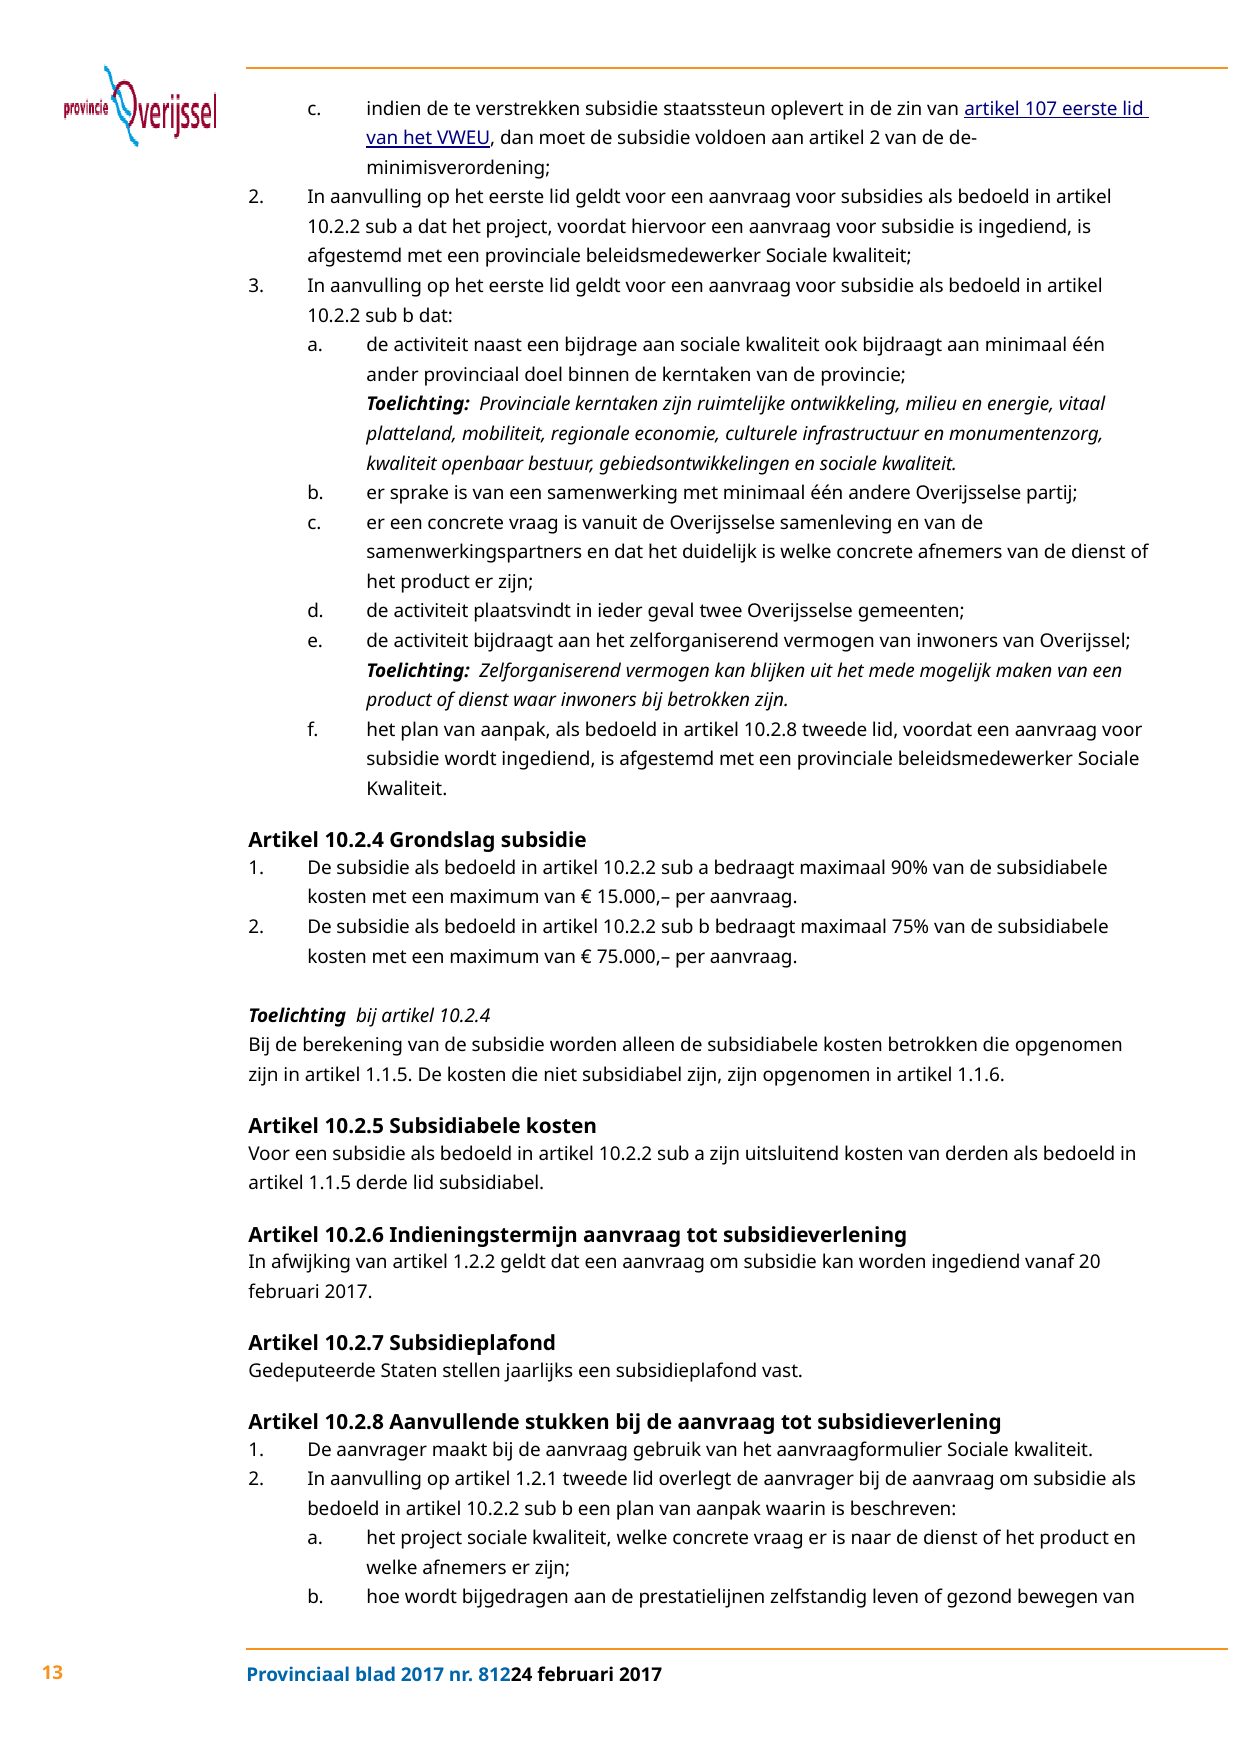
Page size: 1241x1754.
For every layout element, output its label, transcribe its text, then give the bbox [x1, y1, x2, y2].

list de activiteit bijdraagt aan het zelforganiserend vermogen van inwoners van Overijssel; [307, 627, 1152, 653]
list In aanvulling op het eerste lid geldt voor een aanvraag voor subsidies als bedoeld in artikel 10.2.2 sub a dat het project, voordat hiervoor een aanvraag voor subsidie is ingediend, is afgestemd met een provinciale beleidsmedewerker Sociale kwaliteit; [248, 183, 1152, 268]
list er sprake is van een samenwerking met minimaal één andere Overijsselse partij; [307, 479, 1152, 505]
list er een concrete vraag is vanuit de Overijsselse samenleving en van de samenwerkingspartners en dat het duidelijk is welke concrete afnemers van de dienst of het product er zijn; [307, 509, 1152, 594]
text Artikel 10.2.5 Subsidiabele kosten [248, 1112, 1152, 1140]
text Artikel 10.2.8 Aanvullende stukken bij de aanvraag tot subsidieverlening [248, 1407, 1152, 1436]
list De subsidie als bedoeld in artikel 10.2.2 sub b bedraagt maximaal 75% van de subsidiabele kosten met een maximum van € 75.000,– per aanvraag. [248, 913, 1152, 968]
list De subsidie als bedoeld in artikel 10.2.2 sub a bedraagt maximaal 90% van de subsidiabele kosten met een maximum van € 15.000,– per aanvraag. [248, 854, 1152, 909]
list Toelichting: Provinciale kerntaken zijn ruimtelijke ontwikkeling, milieu en energie, vitaal platteland, mobiliteit, regionale economie, culturele infrastructuur en monumentenzorg, kwaliteit openbaar bestuur, gebiedsontwikkelingen en sociale kwaliteit. [307, 391, 1152, 476]
list In aanvulling op artikel 1.2.1 tweede lid overlegt de aanvrager bij de aanvraag om subsidie als bedoeld in artikel 10.2.2 sub b een plan van aanpak waarin is beschreven: [248, 1465, 1152, 1521]
text Artikel 10.2.4 Grondslag subsidie [248, 826, 1152, 854]
text Toelichting bij artikel 10.2.4 [248, 1002, 1152, 1028]
text In afwijking van artikel 1.2.2 geldt dat een aanvraag om subsidie kan worden ingediend vanaf 20 februari 2017. [248, 1248, 1152, 1304]
list de activiteit plaatsvindt in ieder geval twee Overijsselse gemeenten; [307, 598, 1152, 623]
text Artikel 10.2.7 Subsidieplafond [248, 1328, 1152, 1357]
list Toelichting: Zelforganiserend vermogen kan blijken uit het mede mogelijk maken van een product of dienst waar inwoners bij betrokken zijn. [307, 657, 1152, 712]
list De aanvrager maakt bij de aanvraag gebruik van het aanvraagformulier Sociale kwaliteit. [248, 1436, 1152, 1461]
picture [41, 47, 231, 172]
list indien de te verstrekken subsidie staatssteun oplevert in de zin van artikel 107 eerste lid van het VWEU, dan moet de subsidie voldoen aan artikel 2 van de de-minimisverordening; [307, 95, 1152, 180]
list het plan van aanpak, als bedoeld in artikel 10.2.8 tweede lid, voordat een aanvraag voor subsidie wordt ingediend, is afgestemd met een provinciale beleidsmedewerker Sociale Kwaliteit. [307, 716, 1152, 801]
list hoe wordt bijgedragen aan de prestatielijnen zelfstandig leven of gezond bewegen van [307, 1584, 1152, 1609]
list de activiteit naast een bijdrage aan sociale kwaliteit ook bijdraagt aan minimaal één ander provinciaal doel binnen de kerntaken van de provincie; [307, 331, 1152, 387]
text Voor een subsidie als bedoeld in artikel 10.2.2 sub a zijn uitsluitend kosten van derden als bedoeld in artikel 1.1.5 derde lid subsidiabel. [248, 1140, 1152, 1195]
text Artikel 10.2.6 Indieningstermijn aanvraag tot subsidieverlening [248, 1220, 1152, 1248]
text Gedeputeerde Staten stellen jaarlijks een subsidieplafond vast. [248, 1357, 1152, 1383]
list het project sociale kwaliteit, welke concrete vraag er is naar de dienst of het product en welke afnemers er zijn; [307, 1524, 1152, 1580]
text Bij de berekening van de subsidie worden alleen de subsidiabele kosten betrokken die opgenomen zijn in artikel 1.1.5. De kosten die niet subsidiabel zijn, zijn opgenomen in artikel 1.1.6. [248, 1032, 1152, 1087]
list In aanvulling op het eerste lid geldt voor een aanvraag voor subsidie als bedoeld in artikel 10.2.2 sub b dat: [248, 272, 1152, 328]
